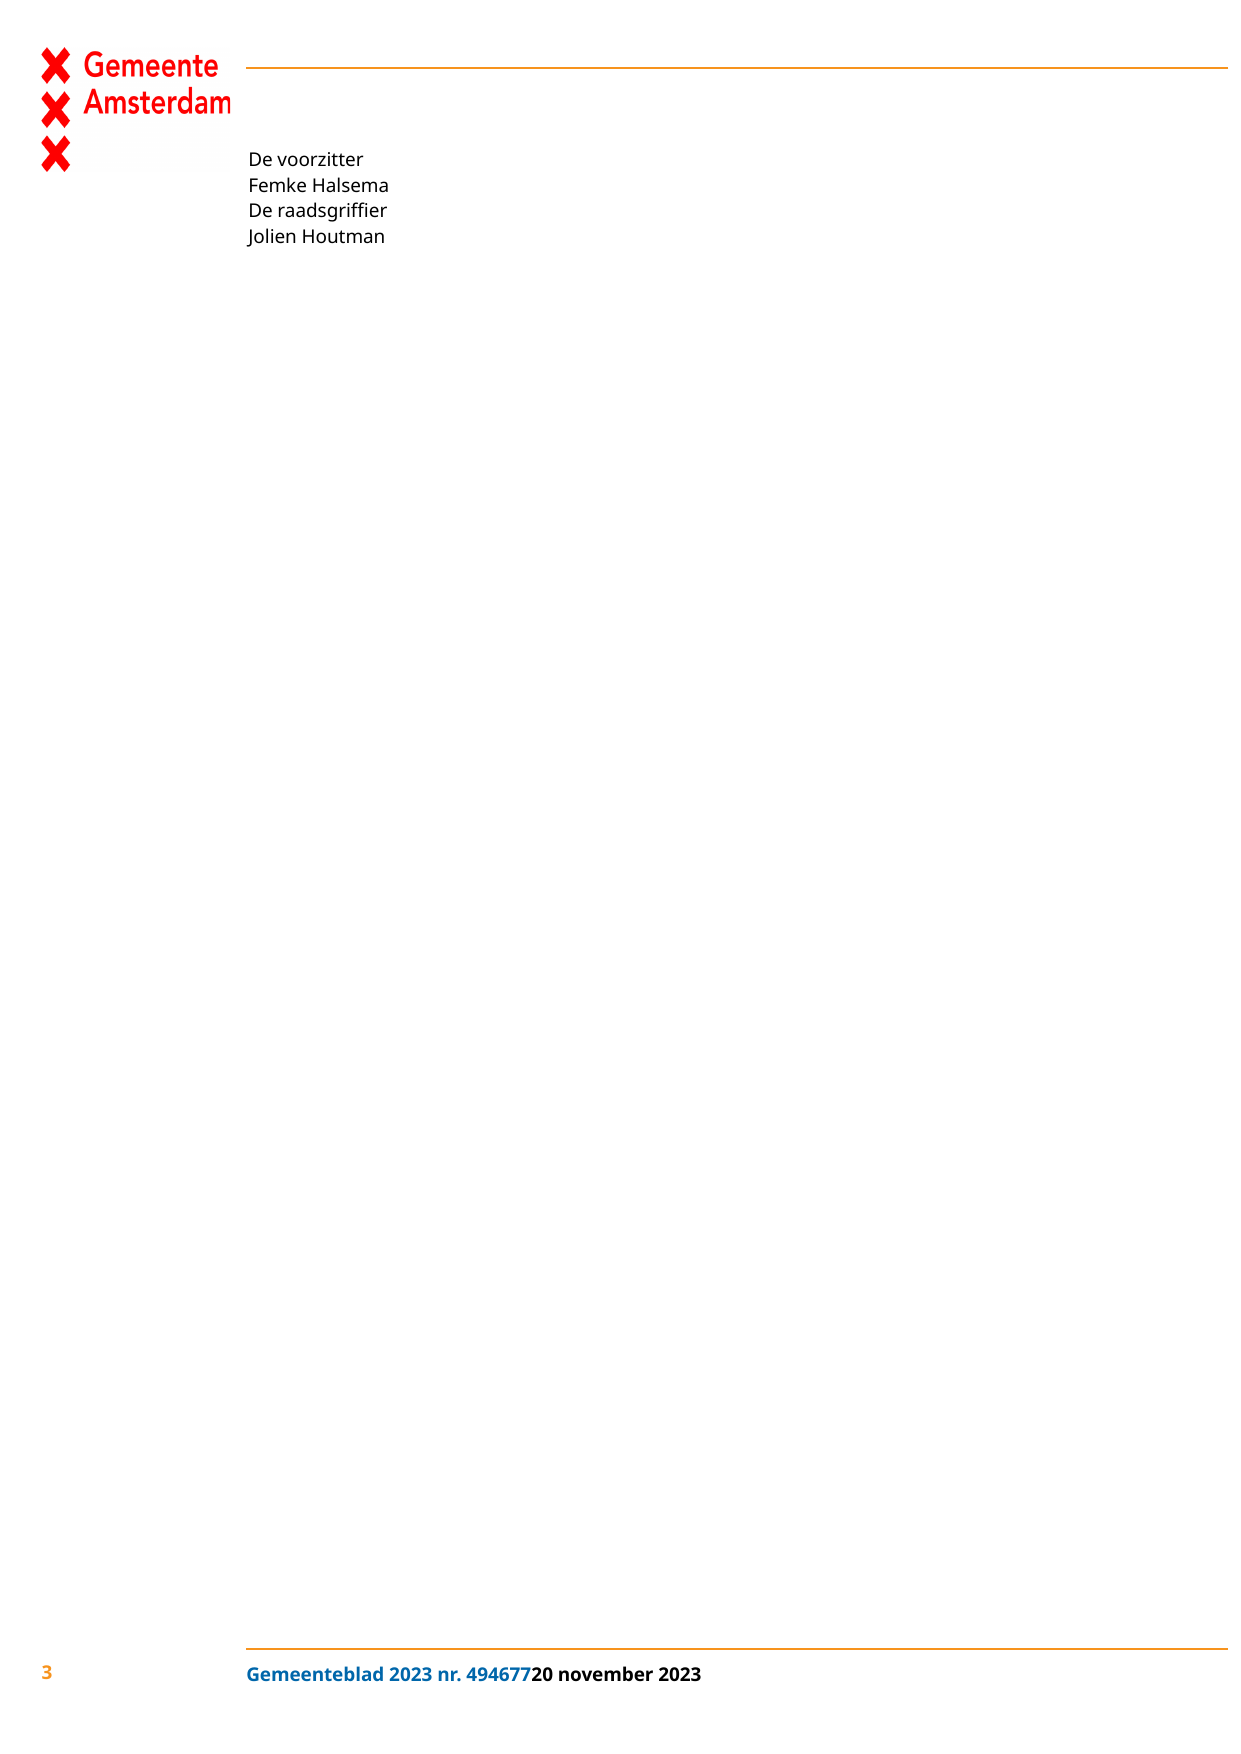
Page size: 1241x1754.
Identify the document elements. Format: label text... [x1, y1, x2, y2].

text De raadsgriffier [248, 198, 1152, 223]
text Femke Halsema [248, 172, 1152, 198]
text Jolien Houtman [248, 223, 1152, 249]
picture [41, 47, 231, 172]
text De voorzitter [248, 146, 1152, 172]
